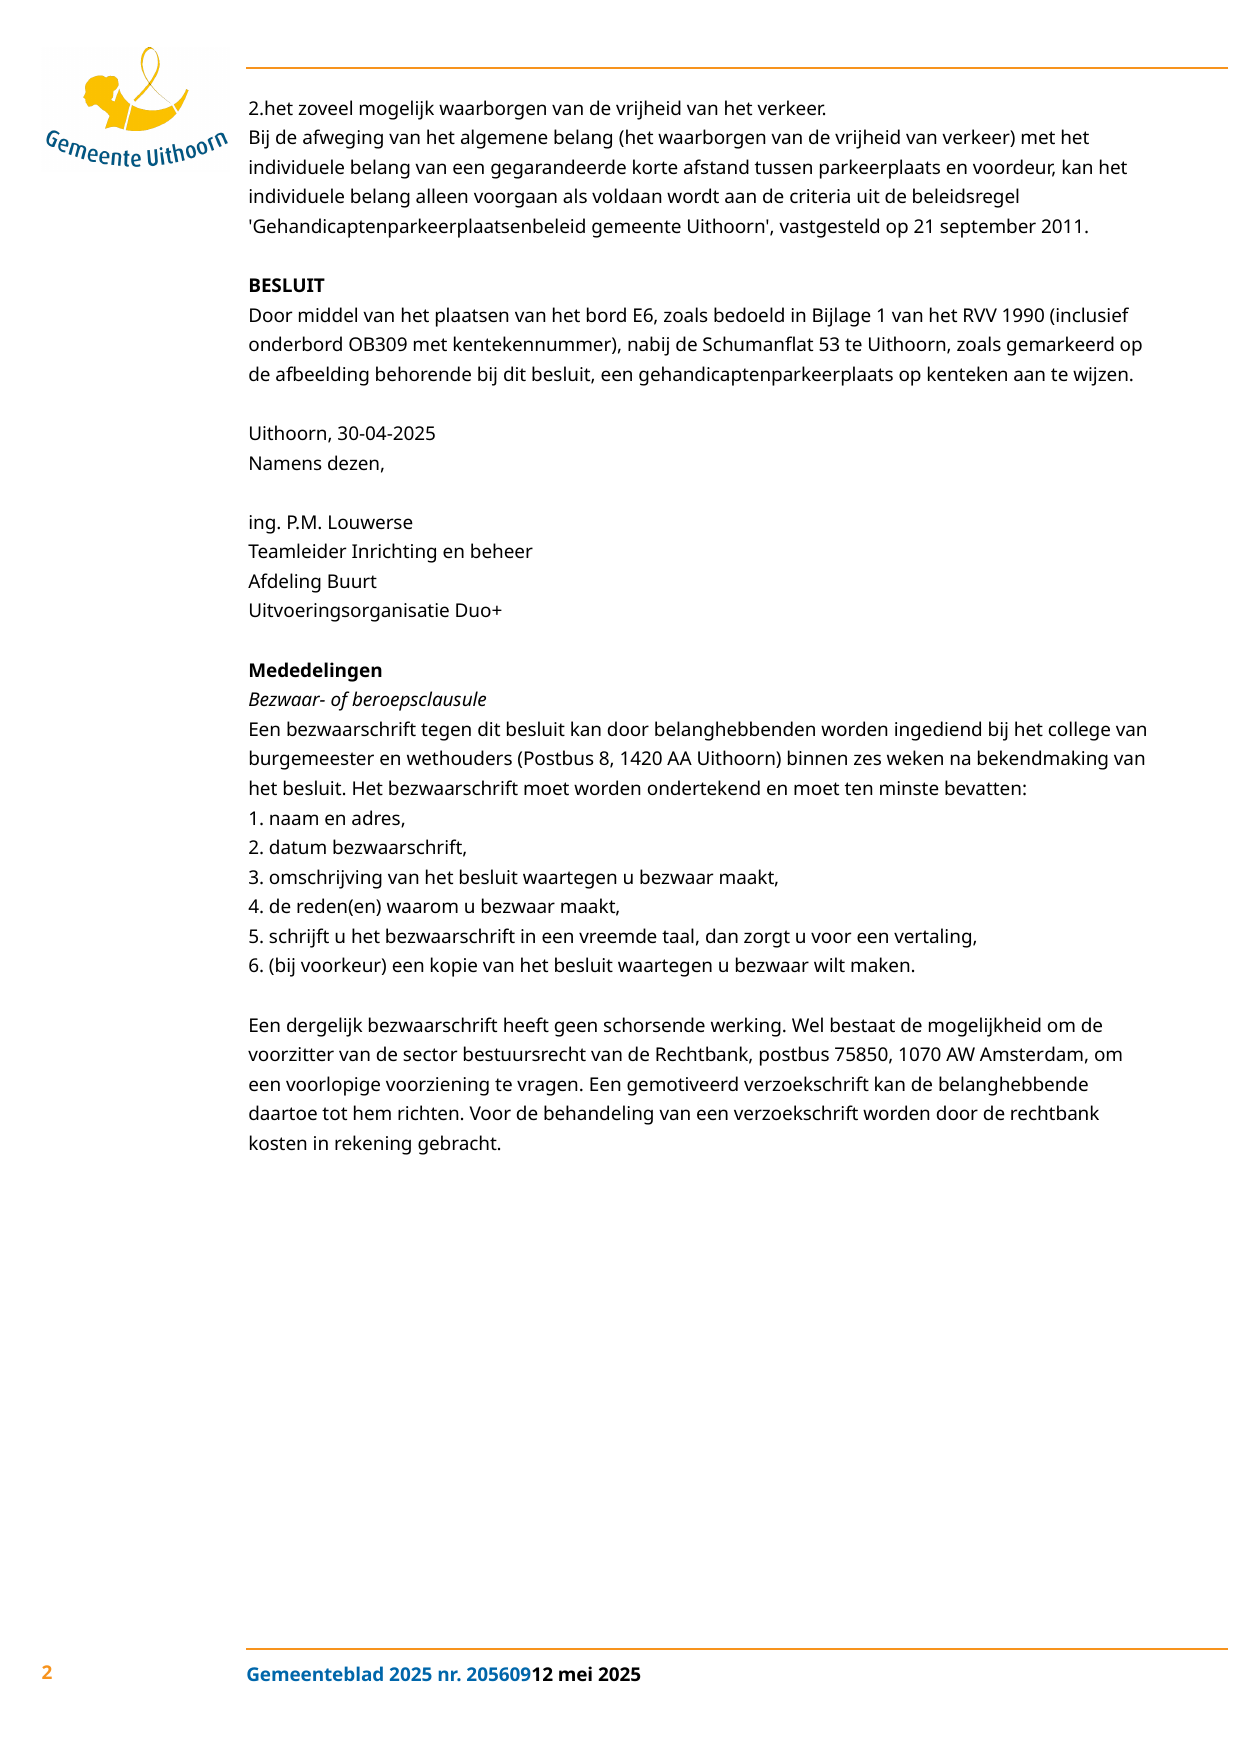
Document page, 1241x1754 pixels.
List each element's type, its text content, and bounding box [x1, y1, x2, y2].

text Bezwaar- of beroepsclausule [248, 686, 1152, 712]
text Door middel van het plaatsen van het bord E6, zoals bedoeld in Bijlage 1 van het RVV 1990 (inclusief onderbord OB309 met kentekennummer), nabij de Schumanflat 53 te Uithoorn, zoals gemarkeerd op de afbeelding behorende bij dit besluit, een gehandicaptenparkeerplaats op kenteken aan te wijzen. [248, 302, 1152, 387]
text Mededelingen [248, 657, 1152, 683]
text 4. de reden(en) waarom u bezwaar maakt, [248, 893, 1152, 919]
text Namens dezen, [248, 450, 1152, 476]
picture [41, 47, 231, 172]
text Een dergelijk bezwaarschrift heeft geen schorsende werking. Wel bestaat de mogelijkheid om de voorzitter van de sector bestuursrecht van de Rechtbank, postbus 75850, 1070 AW Amster­dam, om een voorlo­pige voorzie­ning te vragen. Een gemotiveerd verzoekschrift kan de belanghebbende daartoe tot hem richten. Voor de behande­ling van een verzoekschrift worden door de rechtbank kosten in rekening gebracht. [248, 1012, 1152, 1156]
text 6. (bij voorkeur) een kopie van het besluit waartegen u bezwaar wilt maken. [248, 953, 1152, 978]
text 5. schrijft u het bezwaarschrift in een vreemde taal, dan zorgt u voor een vertaling, [248, 923, 1152, 949]
text Een bezwaarschrift tegen dit besluit kan door belanghebbenden worden ingediend bij het college van burgemeester en wethouders (Postbus 8, 1420 AA Uithoorn) binnen zes weken na bekendmaking van het besluit. Het bezwaarschrift moet worden ondertekend en moet ten minste bevatten: [248, 716, 1152, 801]
text Uitvoeringsorganisatie Duo+ [248, 598, 1152, 623]
text Afdeling Buurt [248, 568, 1152, 594]
text Uithoorn, 30-04-2025 [248, 420, 1152, 446]
text 1. naam en adres, [248, 805, 1152, 831]
text Bij de afweging van het algemene belang (het waarborgen van de vrijheid van verkeer) met het individuele belang van een gegarandeerde korte afstand tussen parkeerplaats en voordeur, kan het individuele belang alleen voorgaan als voldaan wordt aan de criteria uit de beleidsregel 'Gehandicaptenparkeerplaatsenbeleid gemeente Uithoorn', vastgesteld op 21 september 2011. [248, 124, 1152, 239]
text 2.het zoveel mogelijk waarborgen van de vrijheid van het verkeer. [248, 95, 1152, 121]
text ing. P.M. Louwerse [248, 509, 1152, 535]
text 3. omschrijving van het besluit waartegen u bezwaar maakt, [248, 864, 1152, 890]
text 2. datum bezwaarschrift, [248, 834, 1152, 860]
text BESLUIT [248, 272, 1152, 298]
text Teamleider Inrichting en beheer [248, 538, 1152, 564]
